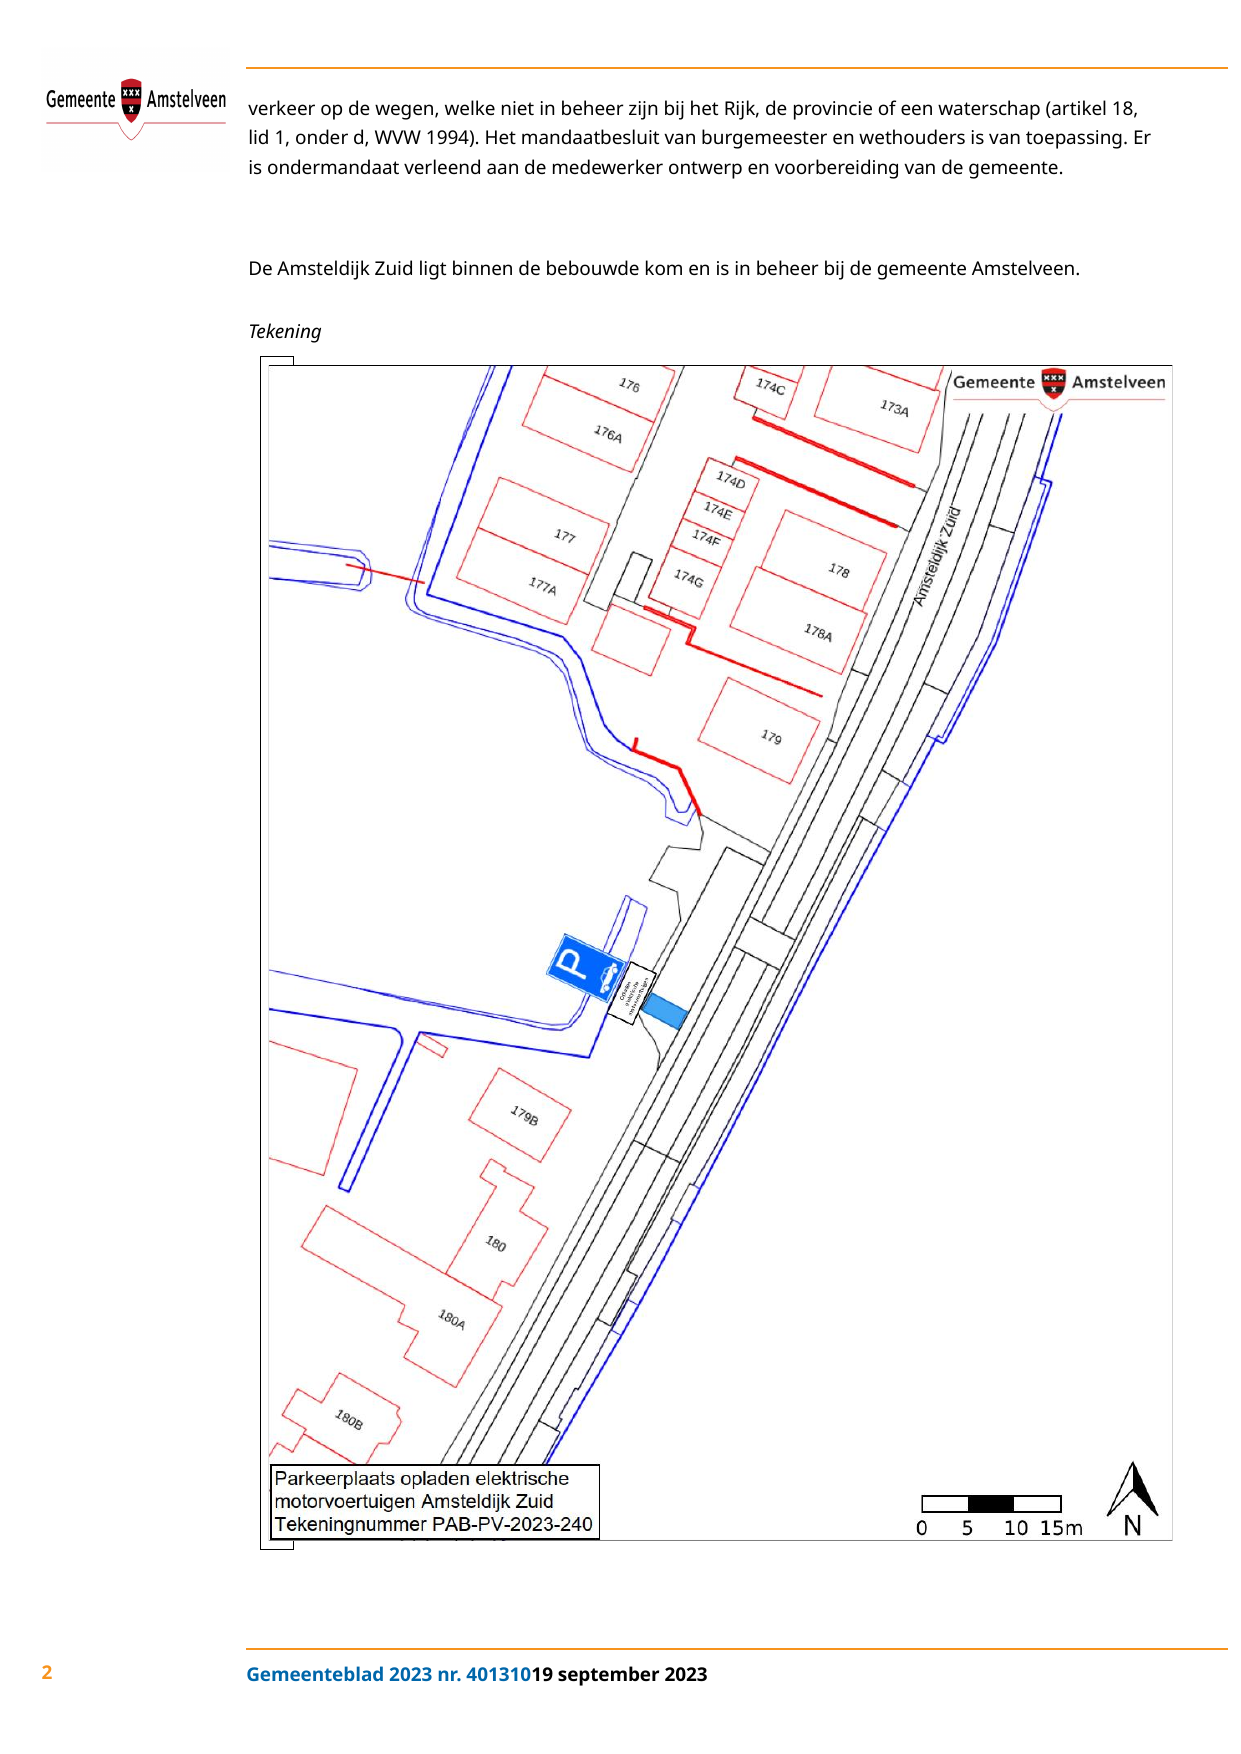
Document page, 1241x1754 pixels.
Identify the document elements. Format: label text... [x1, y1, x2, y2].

text De Amsteldijk Zuid ligt binnen de bebouwde kom en is in beheer bij de gemeente Amstelveen. [248, 255, 1152, 281]
picture [268, 365, 1173, 1541]
text Tekening [248, 319, 1152, 344]
picture [41, 47, 231, 172]
text verkeer op de wegen, welke niet in beheer zijn bij het Rijk, de provincie of een waterschap (artikel 18, lid 1, onder d, WVW 1994). Het mandaatbesluit van burgemeester en wethouders is van toepassing. Er is ondermandaat verleend aan de medewerker ontwerp en voorbereiding van de gemeente. [248, 95, 1152, 180]
